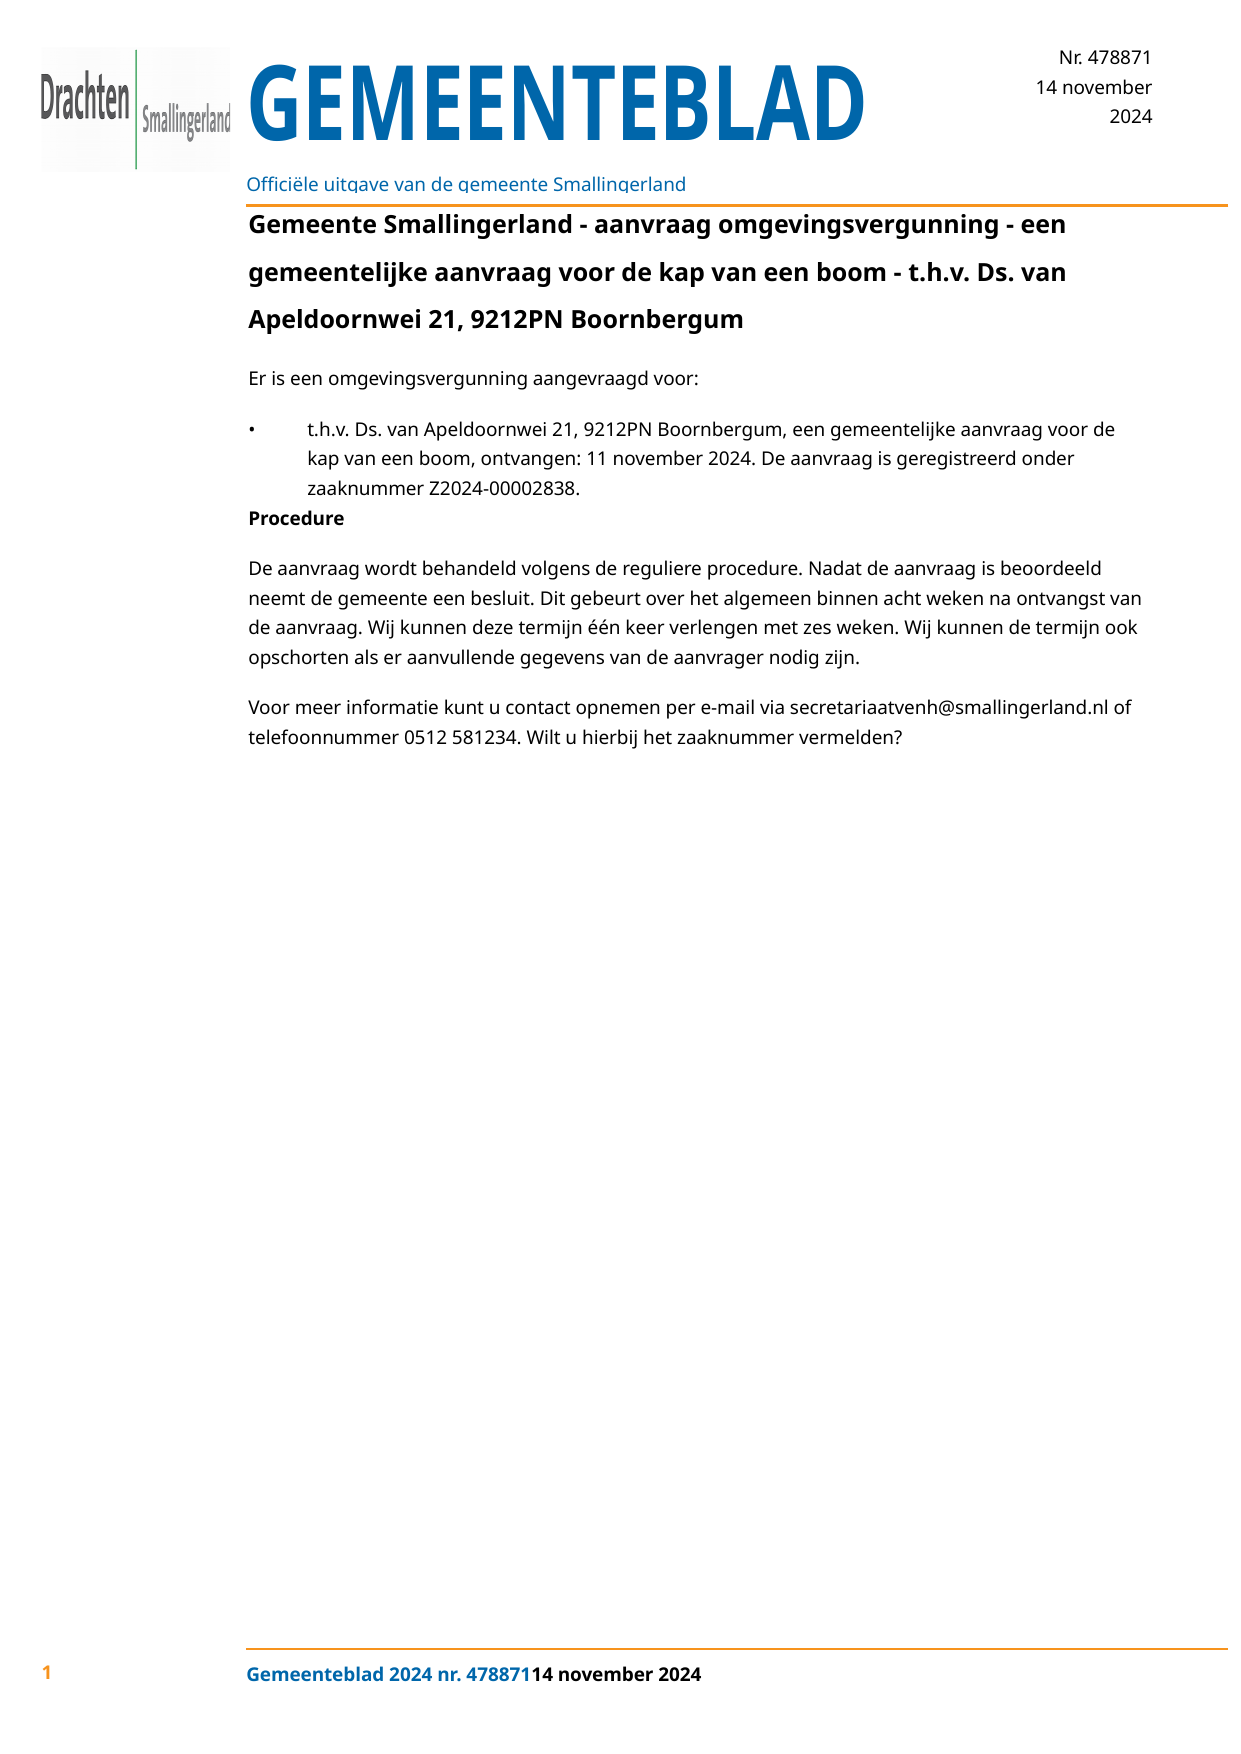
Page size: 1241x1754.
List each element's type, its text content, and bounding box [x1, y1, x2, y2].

text Er is een omgevingsvergunning aangevraagd voor: [248, 366, 1152, 391]
text Voor meer informatie kunt u contact opnemen per e-mail via secretariaatvenh@smallingerland.nl of telefoonnummer 0512 581234. Wilt u hierbij het zaaknummer vermelden? [248, 694, 1152, 749]
list t.h.v. Ds. van Apeldoornwei 21, 9212PN Boornbergum, een gemeentelijke aanvraag voor de kap van een boom, ontvangen: 11 november 2024. De aanvraag is geregistreerd onder zaaknummer Z2024-00002838. [248, 416, 1152, 501]
picture [41, 47, 231, 172]
text De aanvraag wordt behandeld volgens de reguliere procedure. Nadat de aanvraag is beoordeeld neemt de gemeente een besluit. Dit gebeurt over het algemeen binnen acht weken na ontvangst van de aanvraag. Wij kunnen deze termijn één keer verlengen met zes weken. Wij kunnen de termijn ook opschorten als er aanvullende gegevens van de aanvrager nodig zijn. [248, 555, 1152, 669]
text Procedure [248, 505, 1152, 530]
text Gemeente Smallingerland - aanvraag omgevingsvergunning - een gemeentelijke aanvraag voor de kap van een boom - t.h.v. Ds. van Apeldoornwei 21, 9212PN Boornbergum [248, 207, 1152, 336]
